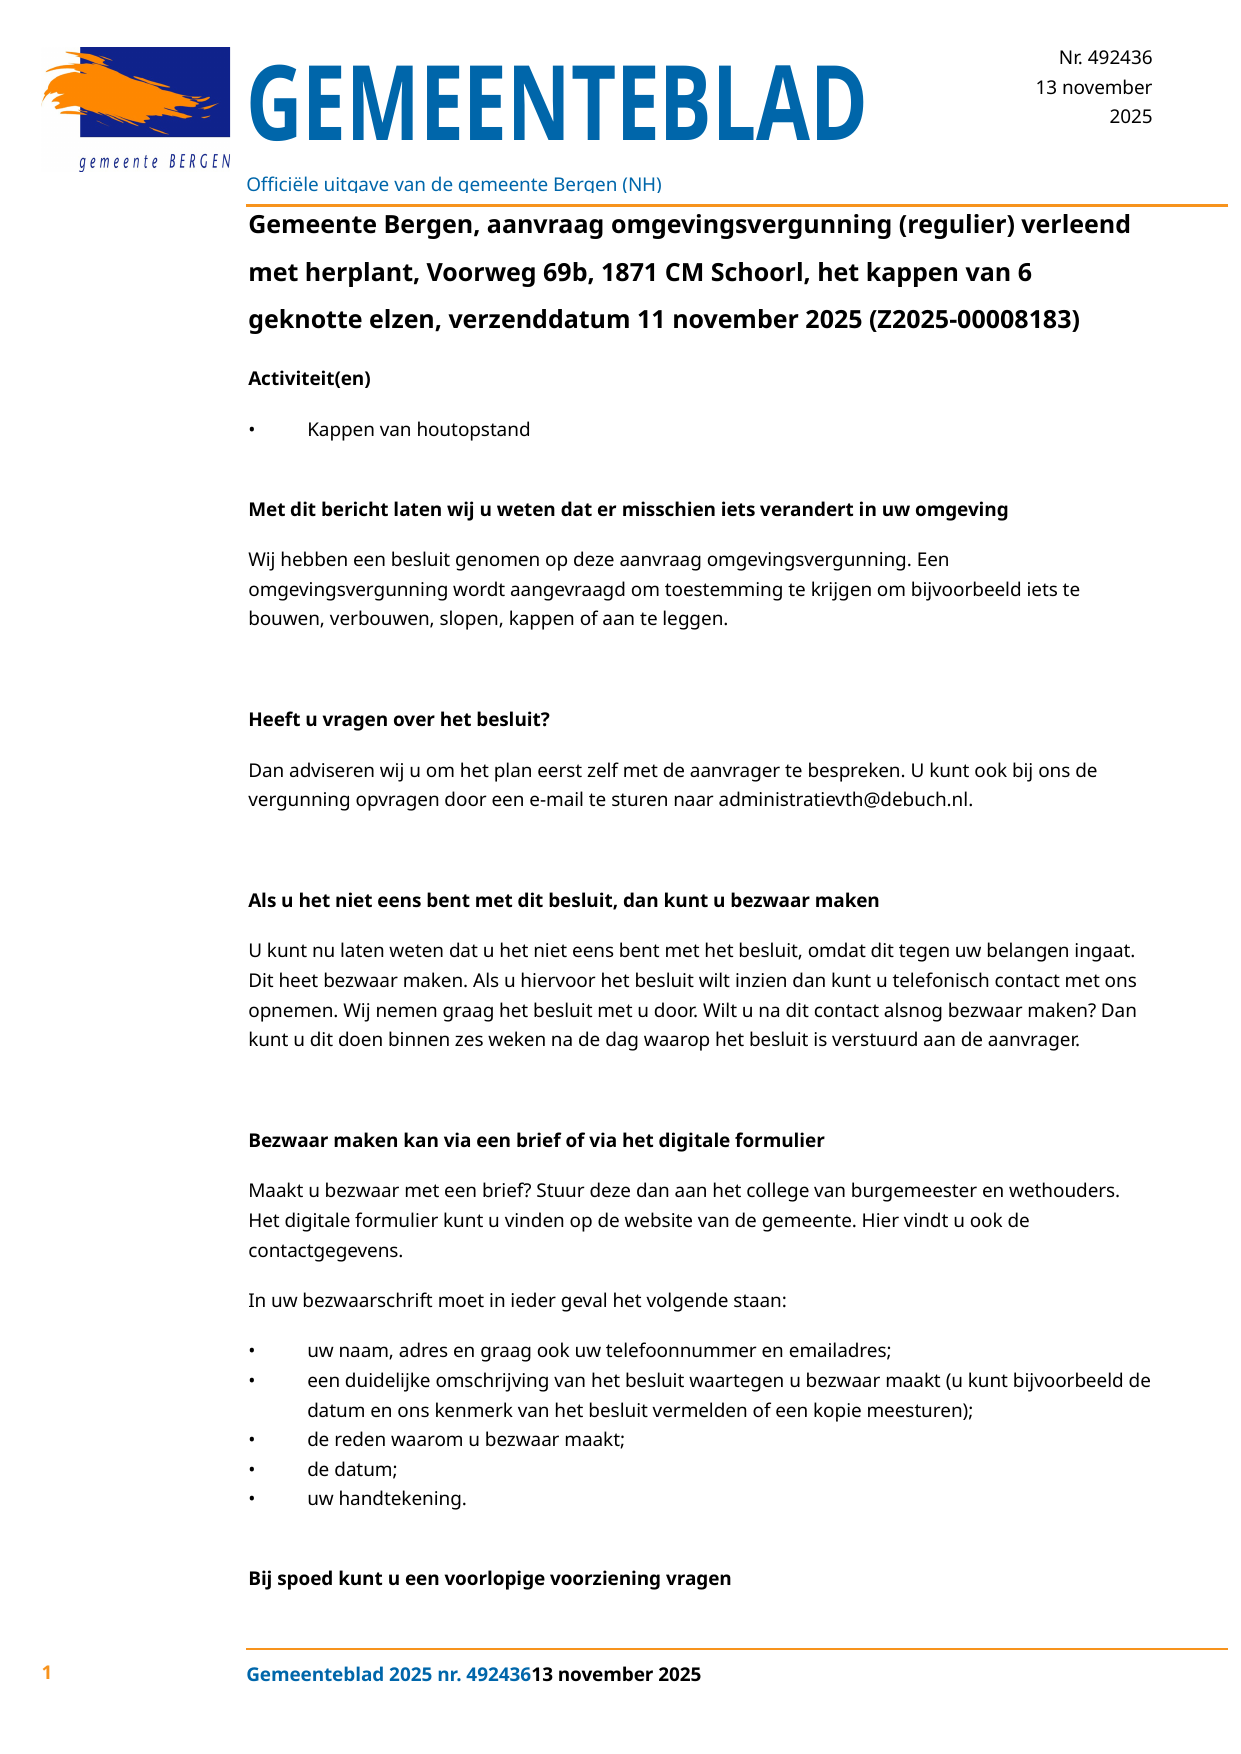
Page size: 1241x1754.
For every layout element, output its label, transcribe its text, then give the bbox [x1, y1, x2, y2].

text U kunt nu laten weten dat u het niet eens bent met het besluit, omdat dit tegen uw belangen ingaat. Dit heet bezwaar maken. Als u hiervoor het besluit wilt inzien dan kunt u telefonisch contact met ons opnemen. Wij nemen graag het besluit met u door. Wilt u na dit contact alsnog bezwaar maken? Dan kunt u dit doen binnen zes weken na de dag waarop het besluit is verstuurd aan de aanvrager. [248, 938, 1152, 1052]
text Maakt u bezwaar met een brief? Stuur deze dan aan het college van burgemeester en wethouders. Het digitale formulier kunt u vinden op de website van de gemeente. Hier vindt u ook de contactgegevens. [248, 1178, 1152, 1262]
text Dan adviseren wij u om het plan eerst zelf met de aanvrager te bespreken. U kunt ook bij ons de vergunning opvragen door een e-mail te sturen naar administratievth@debuch.nl. [248, 757, 1152, 812]
list uw handtekening. [248, 1486, 1152, 1511]
list de datum; [248, 1456, 1152, 1482]
text Activiteit(en) [248, 366, 1152, 391]
list uw naam, adres en graag ook uw telefoonnummer en emailadres; [248, 1338, 1152, 1363]
list een duidelijke omschrijving van het besluit waartegen u bezwaar maakt (u kunt bijvoorbeeld de datum en ons kenmerk van het besluit vermelden of een kopie meesturen); [248, 1367, 1152, 1422]
text Bezwaar maken kan via een brief of via het digitale formulier [248, 1127, 1152, 1153]
list Kappen van houtopstand [248, 416, 1152, 442]
picture [41, 47, 231, 172]
text Met dit bericht laten wij u weten dat er misschien iets verandert in uw omgeving [248, 496, 1152, 522]
text In uw bezwaarschrift moet in ieder geval het volgende staan: [248, 1287, 1152, 1313]
text Heeft u vragen over het besluit? [248, 706, 1152, 732]
list de reden waarom u bezwaar maakt; [248, 1426, 1152, 1452]
text Bij spoed kunt u een voorlopige voorziening vragen [248, 1566, 1152, 1591]
text Gemeente Bergen, aanvraag omgevingsvergunning (regulier) verleend met herplant, Voorweg 69b, 1871 CM Schoorl, het kappen van 6 geknotte elzen, verzenddatum 11 november 2025 (Z2025-00008183) [248, 207, 1152, 336]
text Als u het niet eens bent met dit besluit, dan kunt u bezwaar maken [248, 887, 1152, 913]
text Wij hebben een besluit genomen op deze aanvraag omgevingsvergunning. Een omgevingsvergunning wordt aangevraagd om toestemming te krijgen om bijvoorbeeld iets te bouwen, verbouwen, slopen, kappen of aan te leggen. [248, 546, 1152, 631]
